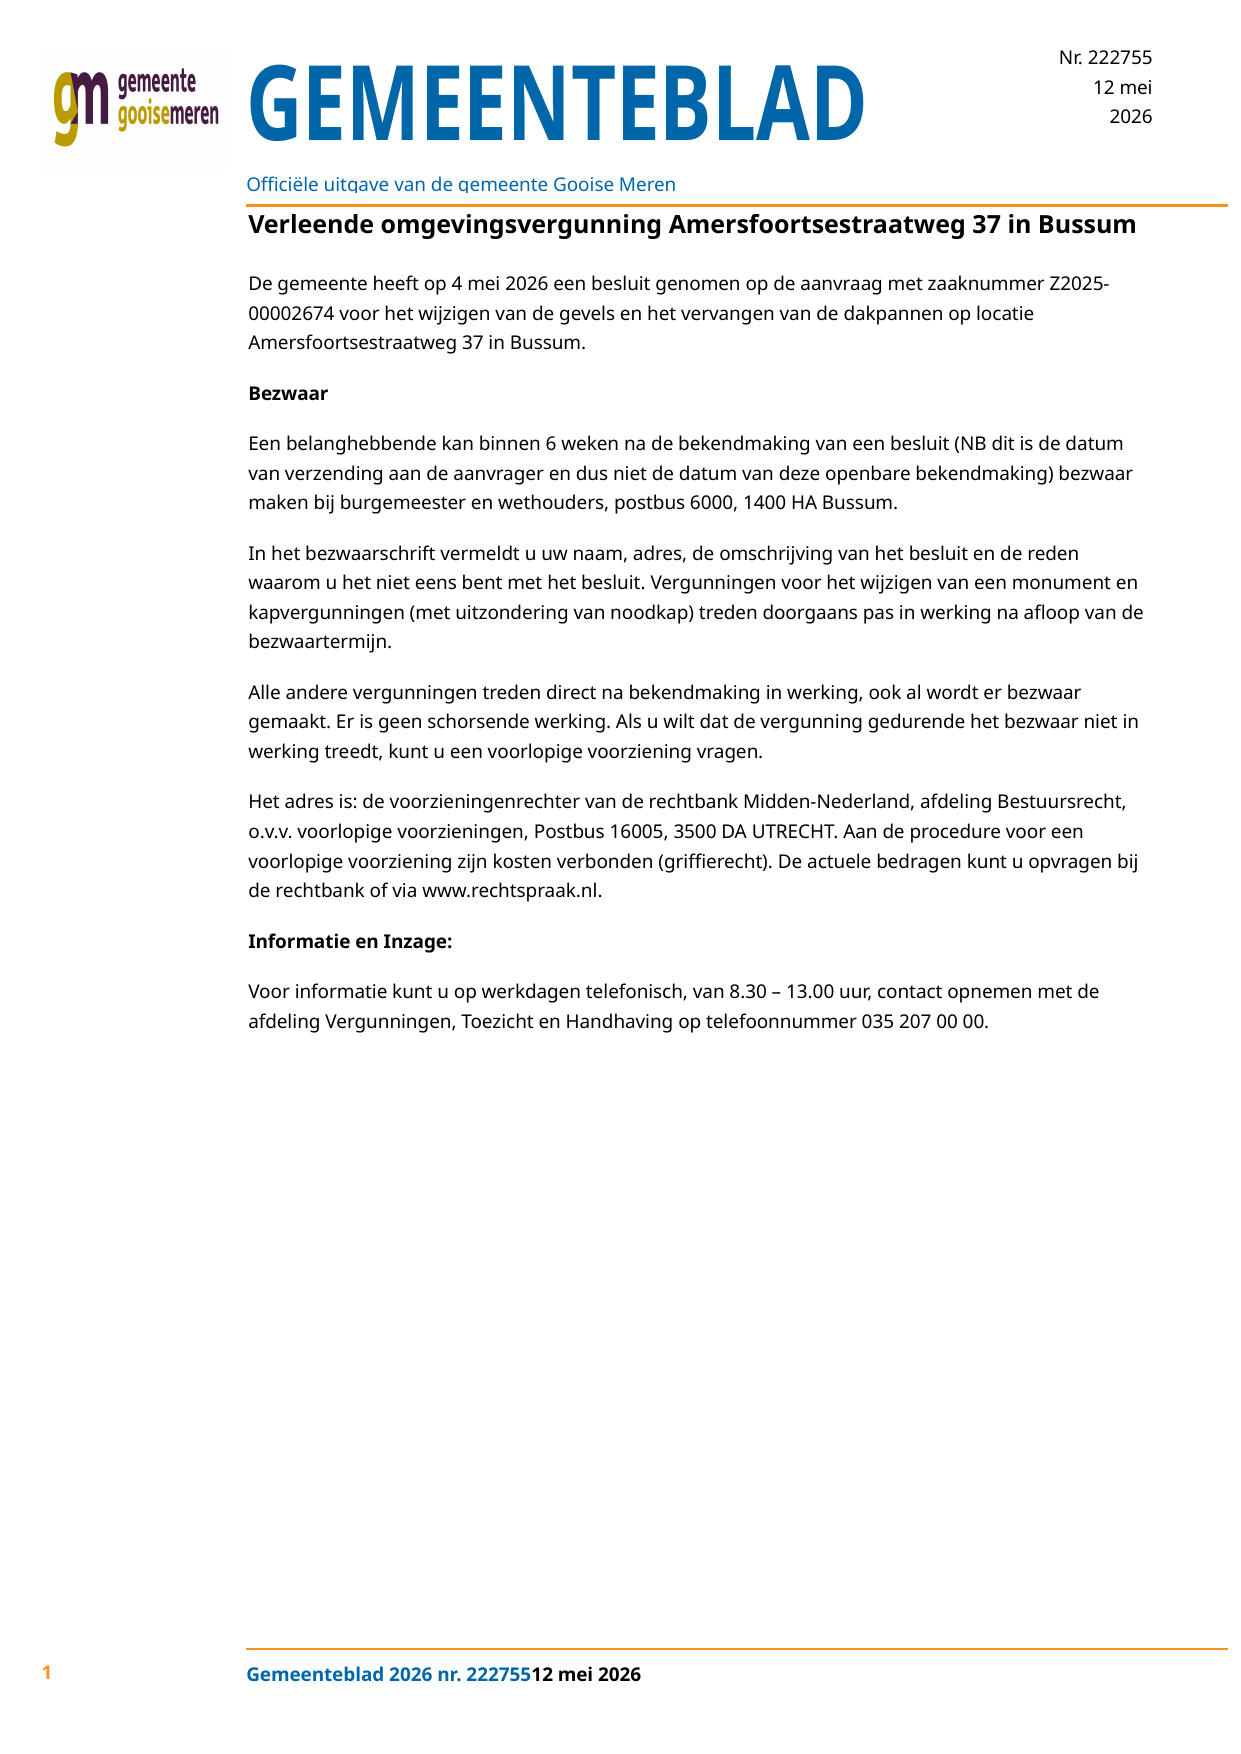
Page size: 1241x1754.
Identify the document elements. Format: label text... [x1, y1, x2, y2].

picture [41, 47, 231, 172]
text Informatie en Inzage: [248, 928, 1152, 953]
text De gemeente heeft op 4 mei 2026 een besluit genomen op de aanvraag met zaaknummer Z2025-00002674 voor het wijzigen van de gevels en het vervangen van de dakpannen op locatie Amersfoortsestraatweg 37 in Bussum. [248, 270, 1152, 355]
text In het bezwaarschrift vermeldt u uw naam, adres, de omschrijving van het besluit en de reden waarom u het niet eens bent met het besluit. Vergunningen voor het wijzigen van een monument en kapvergunningen (met uitzondering van noodkap) treden doorgaans pas in werking na afloop van de bezwaartermijn. [248, 540, 1152, 654]
text Verleende omgevingsvergunning Amersfoortsestraatweg 37 in Bussum [248, 207, 1152, 241]
text Het adres is: de voorzieningenrechter van de rechtbank Midden-Nederland, afdeling Bestuursrecht, o.v.v. voorlopige voorzieningen, Postbus 16005, 3500 DA UTRECHT. Aan de procedure voor een voorlopige voorziening zijn kosten verbonden (griffierecht). De actuele bedragen kunt u opvragen bij de rechtbank of via www.rechtspraak.nl. [248, 789, 1152, 903]
text Alle andere vergunningen treden direct na bekendmaking in werking, ook al wordt er bezwaar gemaakt. Er is geen schorsende werking. Als u wilt dat de vergunning gedurende het bezwaar niet in werking treedt, kunt u een voorlopige voorziening vragen. [248, 679, 1152, 764]
text Een belanghebbende kan binnen 6 weken na de bekendmaking van een besluit (NB dit is de datum van verzending aan de aanvrager en dus niet de datum van deze openbare bekendmaking) bezwaar maken bij burgemeester en wethouders, postbus 6000, 1400 HA Bussum. [248, 430, 1152, 515]
text Voor informatie kunt u op werkdagen telefonisch, van 8.30 – 13.00 uur, contact opnemen met de afdeling Vergunningen, Toezicht en Handhaving op telefoonnummer 035 207 00 00. [248, 978, 1152, 1033]
text Bezwaar [248, 380, 1152, 406]
